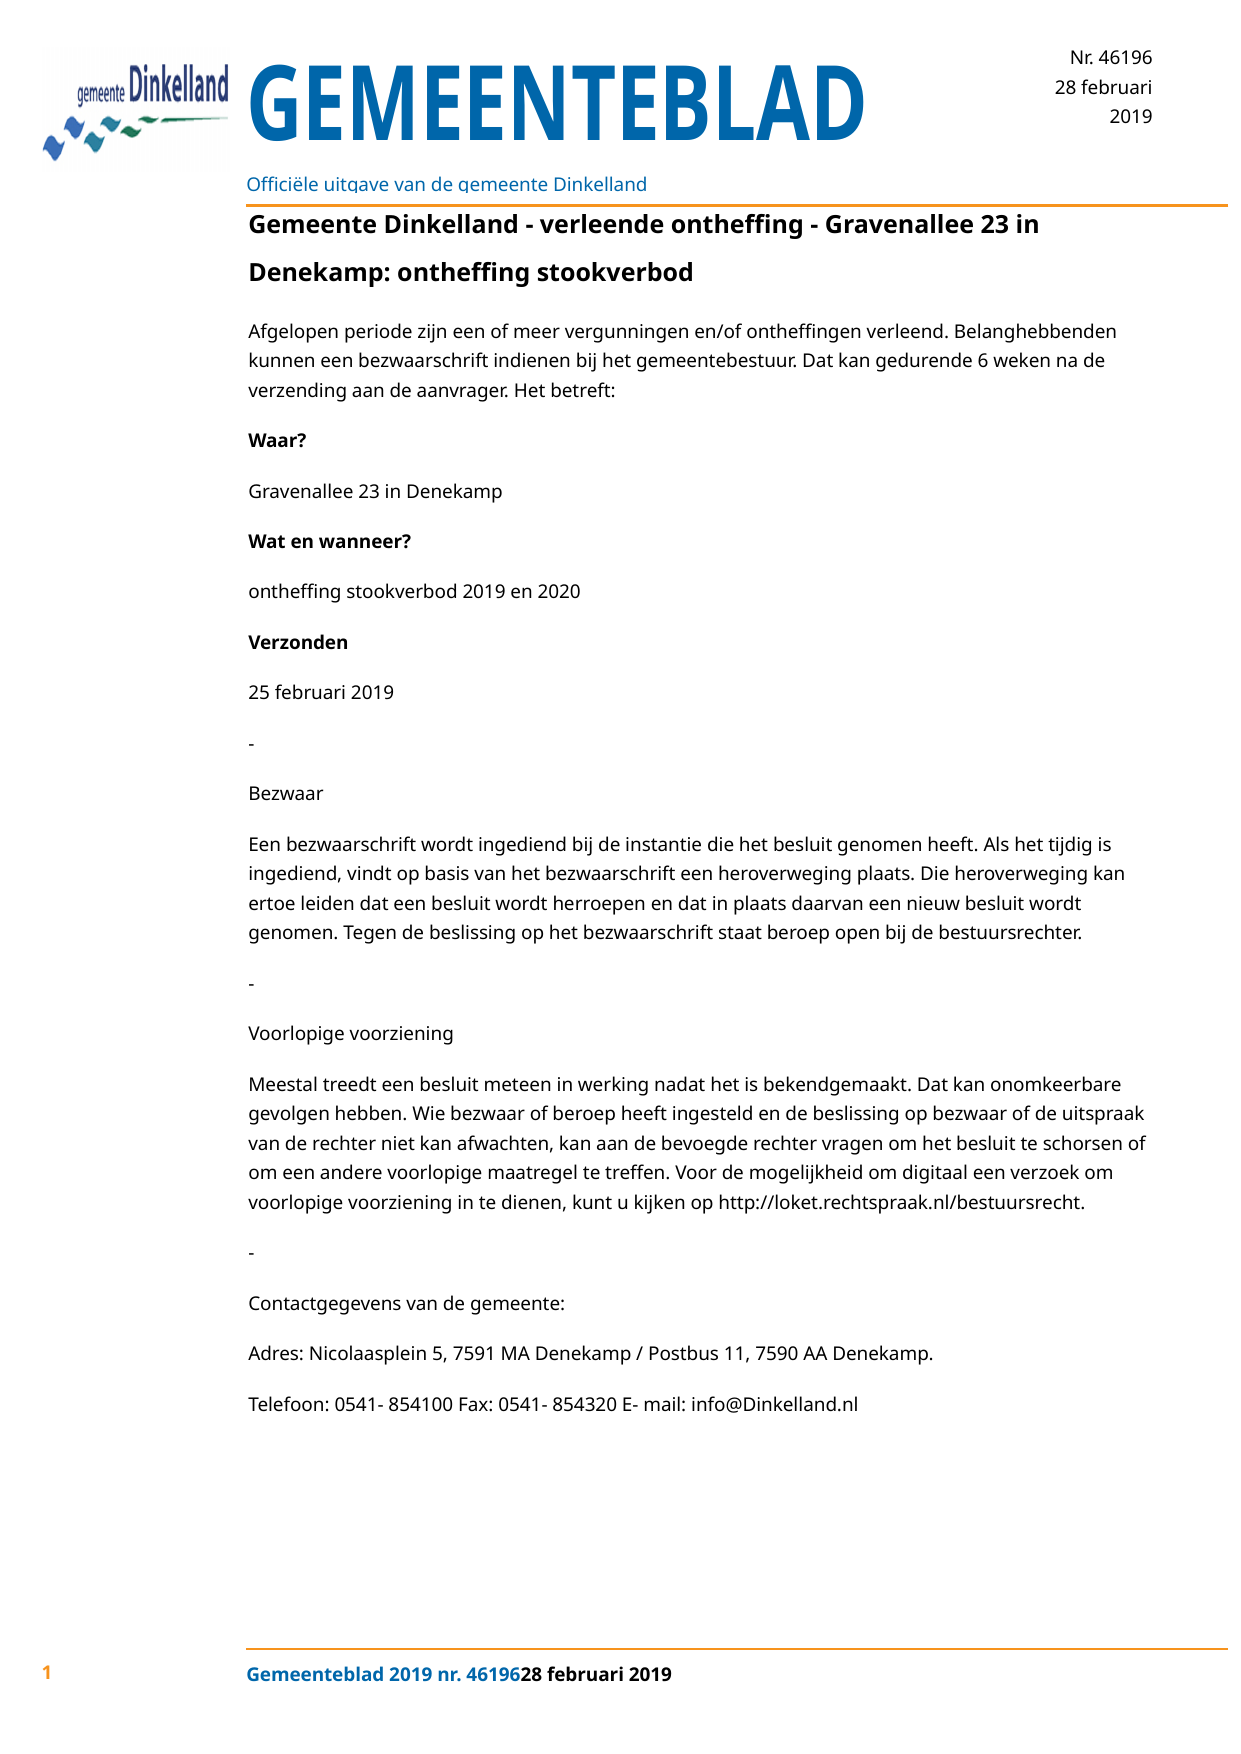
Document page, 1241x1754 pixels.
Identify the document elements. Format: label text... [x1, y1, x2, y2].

text Voorlopige voorziening [248, 1020, 1152, 1046]
text - [248, 1239, 1152, 1265]
text - [248, 730, 1152, 756]
text Afgelopen periode zijn een of meer vergunningen en/of ontheffingen verleend. Belanghebbenden kunnen een bezwaarschrift indienen bij het gemeentebestuur. Dat kan gedurende 6 weken na de verzending aan de aanvrager. Het betreft: [248, 318, 1152, 403]
text Een bezwaarschrift wordt ingediend bij de instantie die het besluit genomen heeft. Als het tijdig is ingediend, vindt op basis van het bezwaarschrift een heroverweging plaats. Die heroverweging kan ertoe leiden dat een besluit wordt herroepen en dat in plaats daarvan een nieuw besluit wordt genomen. Tegen de beslissing op het bezwaarschrift staat beroep open bij de bestuursrechter. [248, 831, 1152, 945]
text Contactgegevens van de gemeente: [248, 1290, 1152, 1316]
text - [248, 970, 1152, 996]
text Meestal treedt een besluit meteen in werking nadat het is bekendgemaakt. Dat kan onomkeerbare gevolgen hebben. Wie bezwaar of beroep heeft ingesteld en de beslissing op bezwaar of de uitspraak van de rechter niet kan afwachten, kan aan de bevoegde rechter vragen om het besluit te schorsen of om een andere voorlopige maatregel te treffen. Voor de mogelijkheid om digitaal een verzoek om voorlopige voorziening in te dienen, kunt u kijken op http://loket.rechtspraak.nl/bestuursrecht. [248, 1071, 1152, 1215]
picture [41, 47, 231, 172]
text Gemeente Dinkelland - verleende ontheffing - Gravenallee 23 in Denekamp: ontheffing stookverbod [248, 207, 1152, 288]
text Gravenallee 23 in Denekamp [248, 478, 1152, 504]
text Verzonden [248, 629, 1152, 655]
text Telefoon: 0541- 854100 Fax: 0541- 854320 E- mail: info@Dinkelland.nl [248, 1391, 1152, 1417]
text Wat en wanneer? [248, 528, 1152, 554]
text Bezwaar [248, 780, 1152, 806]
text 25 februari 2019 [248, 679, 1152, 705]
text Adres: Nicolaasplein 5, 7591 MA Denekamp / Postbus 11, 7590 AA Denekamp. [248, 1340, 1152, 1366]
text Waar? [248, 427, 1152, 453]
text ontheffing stookverbod 2019 en 2020 [248, 579, 1152, 604]
